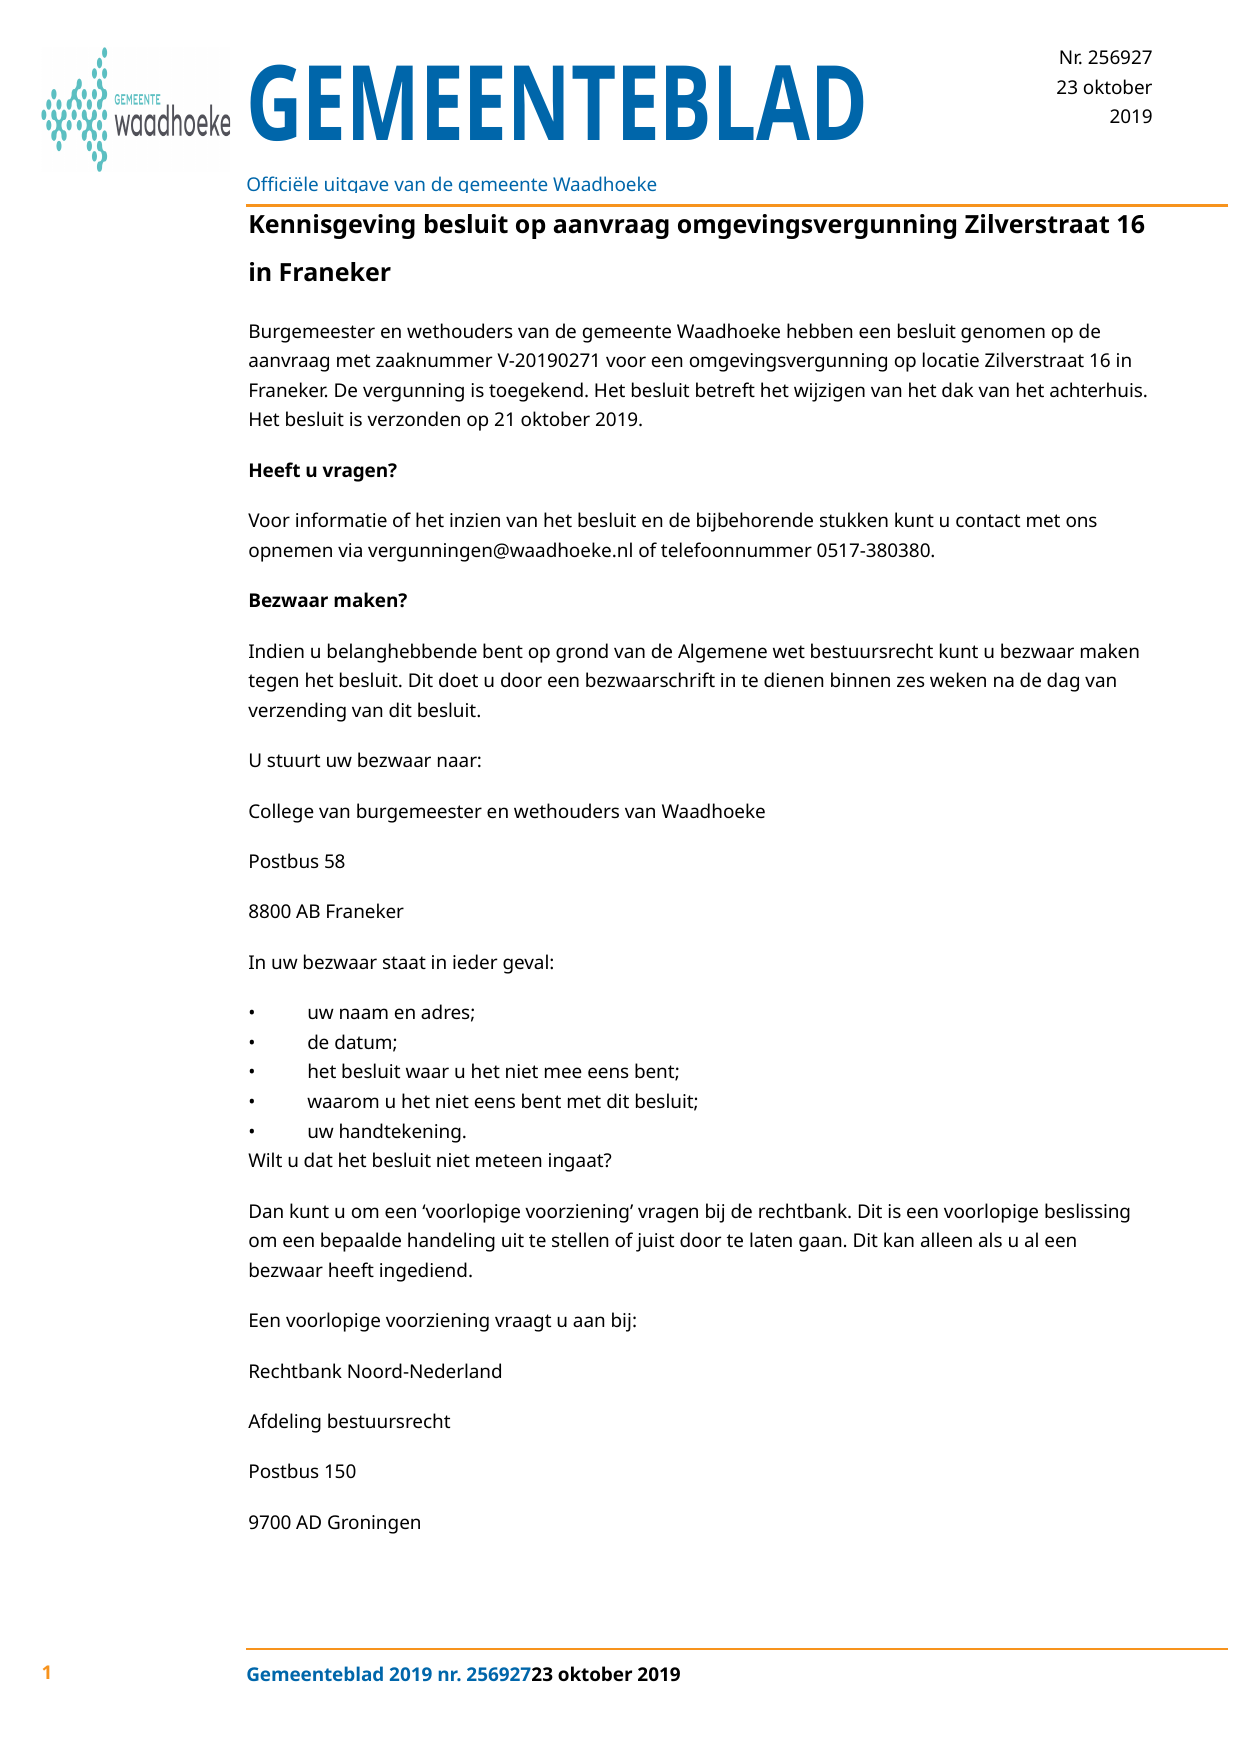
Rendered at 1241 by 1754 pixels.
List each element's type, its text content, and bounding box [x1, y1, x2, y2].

text College van burgemeester en wethouders van Waadhoeke [248, 798, 1152, 824]
text Burgemeester en wethouders van de gemeente Waadhoeke hebben een besluit genomen op de aanvraag met zaaknummer V-20190271 voor een omgevingsvergunning op locatie Zilverstraat 16 in Franeker. De vergunning is toegekend. Het besluit betreft het wijzigen van het dak van het achterhuis. Het besluit is verzonden op 21 oktober 2019. [248, 318, 1152, 432]
text Een voorlopige voorziening vraagt u aan bij: [248, 1307, 1152, 1333]
text Rechtbank Noord-Nederland [248, 1358, 1152, 1384]
text Postbus 150 [248, 1459, 1152, 1484]
list uw naam en adres; [248, 999, 1152, 1025]
text 9700 AD Groningen [248, 1509, 1152, 1535]
text Kennisgeving besluit op aanvraag omgevingsvergunning Zilverstraat 16 in Franeker [248, 207, 1152, 288]
text Dan kunt u om een ‘voorlopige voorziening’ vragen bij de rechtbank. Dit is een voorlopige beslissing om een bepaalde handeling uit te stellen of juist door te laten gaan. Dit kan alleen als u al een bezwaar heeft ingediend. [248, 1198, 1152, 1283]
text In uw bezwaar staat in ieder geval: [248, 949, 1152, 975]
list waarom u het niet eens bent met dit besluit; [248, 1088, 1152, 1114]
text Afdeling bestuursrecht [248, 1408, 1152, 1434]
list de datum; [248, 1029, 1152, 1055]
text Voor informatie of het inzien van het besluit en de bijbehorende stukken kunt u contact met ons opnemen via vergunningen@waadhoeke.nl of telefoonnummer 0517-380380. [248, 507, 1152, 563]
text Bezwaar maken? [248, 587, 1152, 613]
text 8800 AB Franeker [248, 899, 1152, 924]
picture [41, 47, 231, 172]
text Wilt u dat het besluit niet meteen ingaat? [248, 1147, 1152, 1173]
text Heeft u vragen? [248, 457, 1152, 483]
list uw handtekening. [248, 1118, 1152, 1144]
list het besluit waar u het niet mee eens bent; [248, 1059, 1152, 1084]
text U stuurt uw bezwaar naar: [248, 747, 1152, 773]
text Postbus 58 [248, 848, 1152, 874]
text Indien u belanghebbende bent op grond van de Algemene wet bestuursrecht kunt u bezwaar maken tegen het besluit. Dit doet u door een bezwaarschrift in te dienen binnen zes weken na de dag van verzending van dit besluit. [248, 638, 1152, 723]
